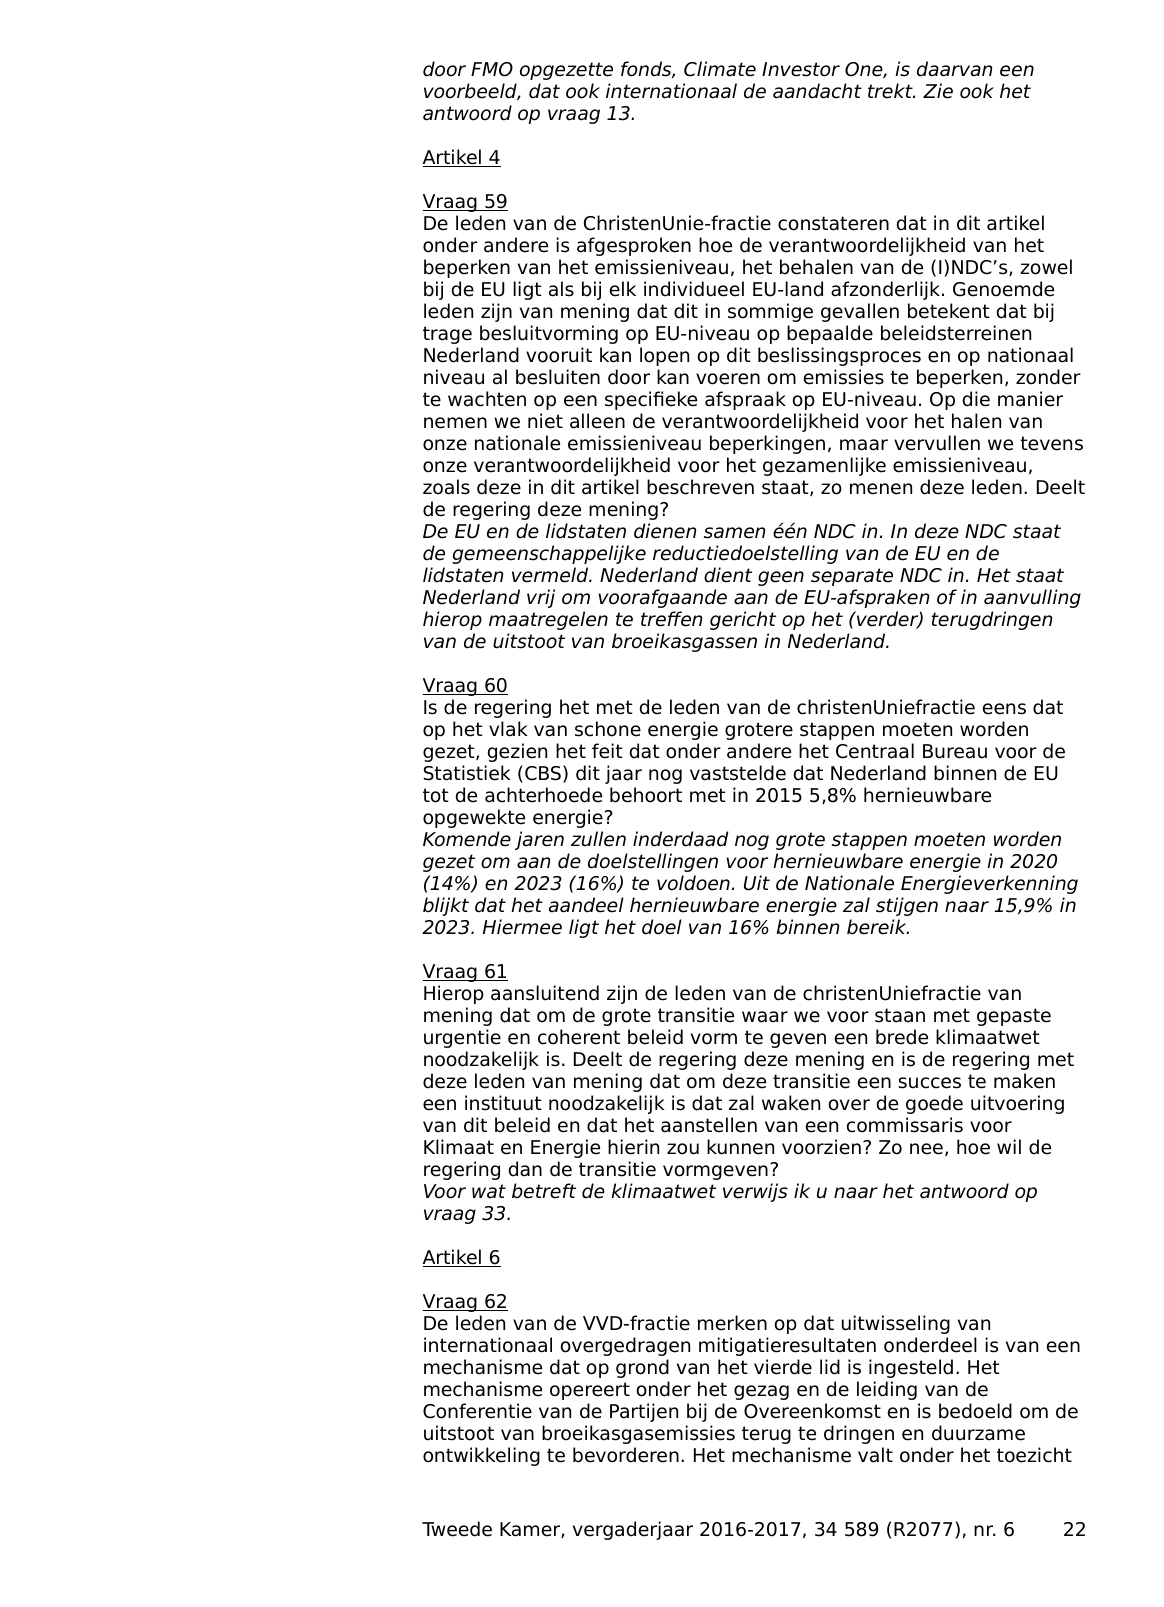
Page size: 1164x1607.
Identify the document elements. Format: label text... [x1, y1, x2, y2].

text Vraag 61 [422, 961, 1087, 983]
text Vraag 59 [422, 191, 1087, 213]
text Artikel 4 [422, 147, 1087, 169]
text De leden van de VVD-fractie merken op dat uitwisseling van internationaal overgedragen mitigatieresultaten onderdeel is van een mechanisme dat op grond van het vierde lid is ingesteld. Het mechanisme opereert onder het gezag en de leiding van de Conferentie van de Partijen bij de Overeenkomst en is bedoeld om de uitstoot van broeikasgasemissies terug te dringen en duurzame ontwikkeling te bevorderen. Het mechanisme valt onder het toezicht [422, 1313, 1087, 1467]
text Is de regering het met de leden van de christenUniefractie eens dat op het vlak van schone energie grotere stappen moeten worden gezet, gezien het feit dat onder andere het Centraal Bureau voor de Statistiek (CBS) dit jaar nog vaststelde dat Nederland binnen de EU tot de achterhoede behoort met in 2015 5,8% hernieuwbare opgewekte energie? [422, 697, 1087, 829]
text door FMO opgezette fonds, Climate Investor One, is daarvan een voorbeeld, dat ook internationaal de aandacht trekt. Zie ook het antwoord op vraag 13. [422, 59, 1087, 125]
text De EU en de lidstaten dienen samen één NDC in. In deze NDC staat de gemeenschappelijke reductiedoelstelling van de EU en de lidstaten vermeld. Nederland dient geen separate NDC in. Het staat Nederland vrij om voorafgaande aan de EU-afspraken of in aanvulling hierop maatregelen te treffen gericht op het (verder) terugdringen van de uitstoot van broeikasgassen in Nederland. [422, 521, 1087, 653]
text Voor wat betreft de klimaatwet verwijs ik u naar het antwoord op vraag 33. [422, 1181, 1087, 1225]
text Vraag 60 [422, 675, 1087, 697]
text De leden van de ChristenUnie-fractie constateren dat in dit artikel onder andere is afgesproken hoe de verantwoordelijkheid van het beperken van het emissieniveau, het behalen van de (I)NDC’s, zowel bij de EU ligt als bij elk individueel EU-land afzonderlijk. Genoemde leden zijn van mening dat dit in sommige gevallen betekent dat bij trage besluitvorming op EU-niveau op bepaalde beleidsterreinen Nederland vooruit kan lopen op dit beslissingsproces en op nationaal niveau al besluiten door kan voeren om emissies te beperken, zonder te wachten op een specifieke afspraak op EU-niveau. Op die manier nemen we niet alleen de verantwoordelijkheid voor het halen van onze nationale emissieniveau beperkingen, maar vervullen we tevens onze verantwoordelijkheid voor het gezamenlijke emissieniveau, zoals deze in dit artikel beschreven staat, zo menen deze leden. Deelt de regering deze mening? [422, 213, 1087, 521]
text Komende jaren zullen inderdaad nog grote stappen moeten worden gezet om aan de doelstellingen voor hernieuwbare energie in 2020 (14%) en 2023 (16%) te voldoen. Uit de Nationale Energieverkenning blijkt dat het aandeel hernieuwbare energie zal stijgen naar 15,9% in 2023. Hiermee ligt het doel van 16% binnen bereik. [422, 829, 1087, 939]
text Hierop aansluitend zijn de leden van de christenUniefractie van mening dat om de grote transitie waar we voor staan met gepaste urgentie en coherent beleid vorm te geven een brede klimaatwet noodzakelijk is. Deelt de regering deze mening en is de regering met deze leden van mening dat om deze transitie een succes te maken een instituut noodzakelijk is dat zal waken over de goede uitvoering van dit beleid en dat het aanstellen van een commissaris voor Klimaat en Energie hierin zou kunnen voorzien? Zo nee, hoe wil de regering dan de transitie vormgeven? [422, 983, 1087, 1181]
text Artikel 6 [422, 1247, 1087, 1269]
text Vraag 62 [422, 1291, 1087, 1313]
